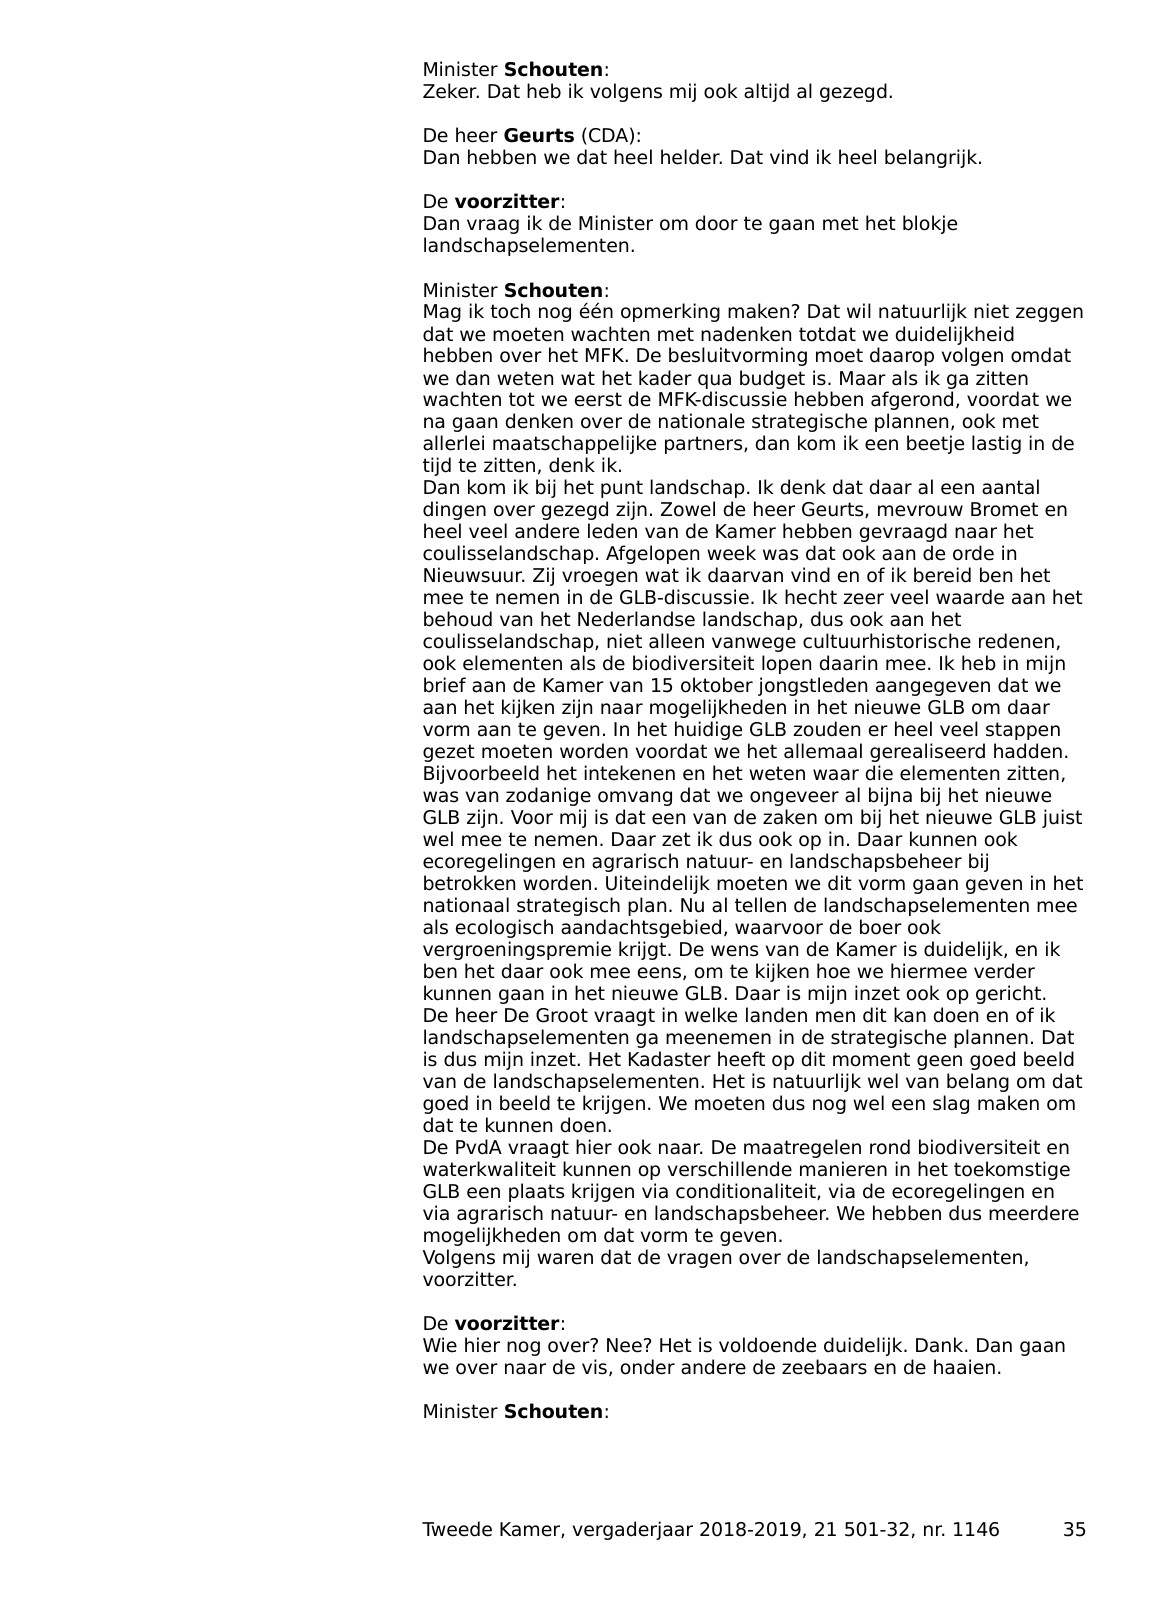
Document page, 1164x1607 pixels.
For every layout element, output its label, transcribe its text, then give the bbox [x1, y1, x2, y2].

text Volgens mij waren dat de vragen over de landschapselementen, voorzitter. [422, 1247, 1087, 1291]
text De heer De Groot vraagt in welke landen men dit kan doen en of ik landschapselementen ga meenemen in de strategische plannen. Dat is dus mijn inzet. Het Kadaster heeft op dit moment geen goed beeld van de landschapselementen. Het is natuurlijk wel van belang om dat goed in beeld te krijgen. We moeten dus nog wel een slag maken om dat te kunnen doen. [422, 1005, 1087, 1137]
text Minister Schouten: [422, 1401, 1087, 1423]
text Minister Schouten: [422, 59, 1087, 81]
text Dan kom ik bij het punt landschap. Ik denk dat daar al een aantal dingen over gezegd zijn. Zowel de heer Geurts, mevrouw Bromet en heel veel andere leden van de Kamer hebben gevraagd naar het coulisselandschap. Afgelopen week was dat ook aan de orde in Nieuwsuur. Zij vroegen wat ik daarvan vind en of ik bereid ben het mee te nemen in de GLB-discussie. Ik hecht zeer veel waarde aan het behoud van het Nederlandse landschap, dus ook aan het coulisselandschap, niet alleen vanwege cultuurhistorische redenen, ook elementen als de biodiversiteit lopen daarin mee. Ik heb in mijn brief aan de Kamer van 15 oktober jongstleden aangegeven dat we aan het kijken zijn naar mogelijkheden in het nieuwe GLB om daar vorm aan te geven. In het huidige GLB zouden er heel veel stappen gezet moeten worden voordat we het allemaal gerealiseerd hadden. Bijvoorbeeld het intekenen en het weten waar die elementen zitten, was van zodanige omvang dat we ongeveer al bijna bij het nieuwe GLB zijn. Voor mij is dat een van de zaken om bij het nieuwe GLB juist wel mee te nemen. Daar zet ik dus ook op in. Daar kunnen ook ecoregelingen en agrarisch natuur- en landschapsbeheer bij betrokken worden. Uiteindelijk moeten we dit vorm gaan geven in het nationaal strategisch plan. Nu al tellen de landschapselementen mee als ecologisch aandachtsgebied, waarvoor de boer ook vergroeningspremie krijgt. De wens van de Kamer is duidelijk, en ik ben het daar ook mee eens, om te kijken hoe we hiermee verder kunnen gaan in het nieuwe GLB. Daar is mijn inzet ook op gericht. [422, 477, 1087, 1005]
text Dan hebben we dat heel helder. Dat vind ik heel belangrijk. [422, 147, 1087, 169]
text De voorzitter: [422, 191, 1087, 213]
text Wie hier nog over? Nee? Het is voldoende duidelijk. Dank. Dan gaan we over naar de vis, onder andere de zeebaars en de haaien. [422, 1335, 1087, 1379]
text Mag ik toch nog één opmerking maken? Dat wil natuurlijk niet zeggen dat we moeten wachten met nadenken totdat we duidelijkheid hebben over het MFK. De besluitvorming moet daarop volgen omdat we dan weten wat het kader qua budget is. Maar als ik ga zitten wachten tot we eerst de MFK-discussie hebben afgerond, voordat we na gaan denken over de nationale strategische plannen, ook met allerlei maatschappelijke partners, dan kom ik een beetje lastig in de tijd te zitten, denk ik. [422, 301, 1087, 477]
text De voorzitter: [422, 1313, 1087, 1335]
text De heer Geurts (CDA): [422, 125, 1087, 147]
text Dan vraag ik de Minister om door te gaan met het blokje landschapselementen. [422, 213, 1087, 257]
text De PvdA vraagt hier ook naar. De maatregelen rond biodiversiteit en waterkwaliteit kunnen op verschillende manieren in het toekomstige GLB een plaats krijgen via conditionaliteit, via de ecoregelingen en via agrarisch natuur- en landschapsbeheer. We hebben dus meerdere mogelijkheden om dat vorm te geven. [422, 1137, 1087, 1247]
text Minister Schouten: [422, 279, 1087, 301]
text Zeker. Dat heb ik volgens mij ook altijd al gezegd. [422, 81, 1087, 103]
